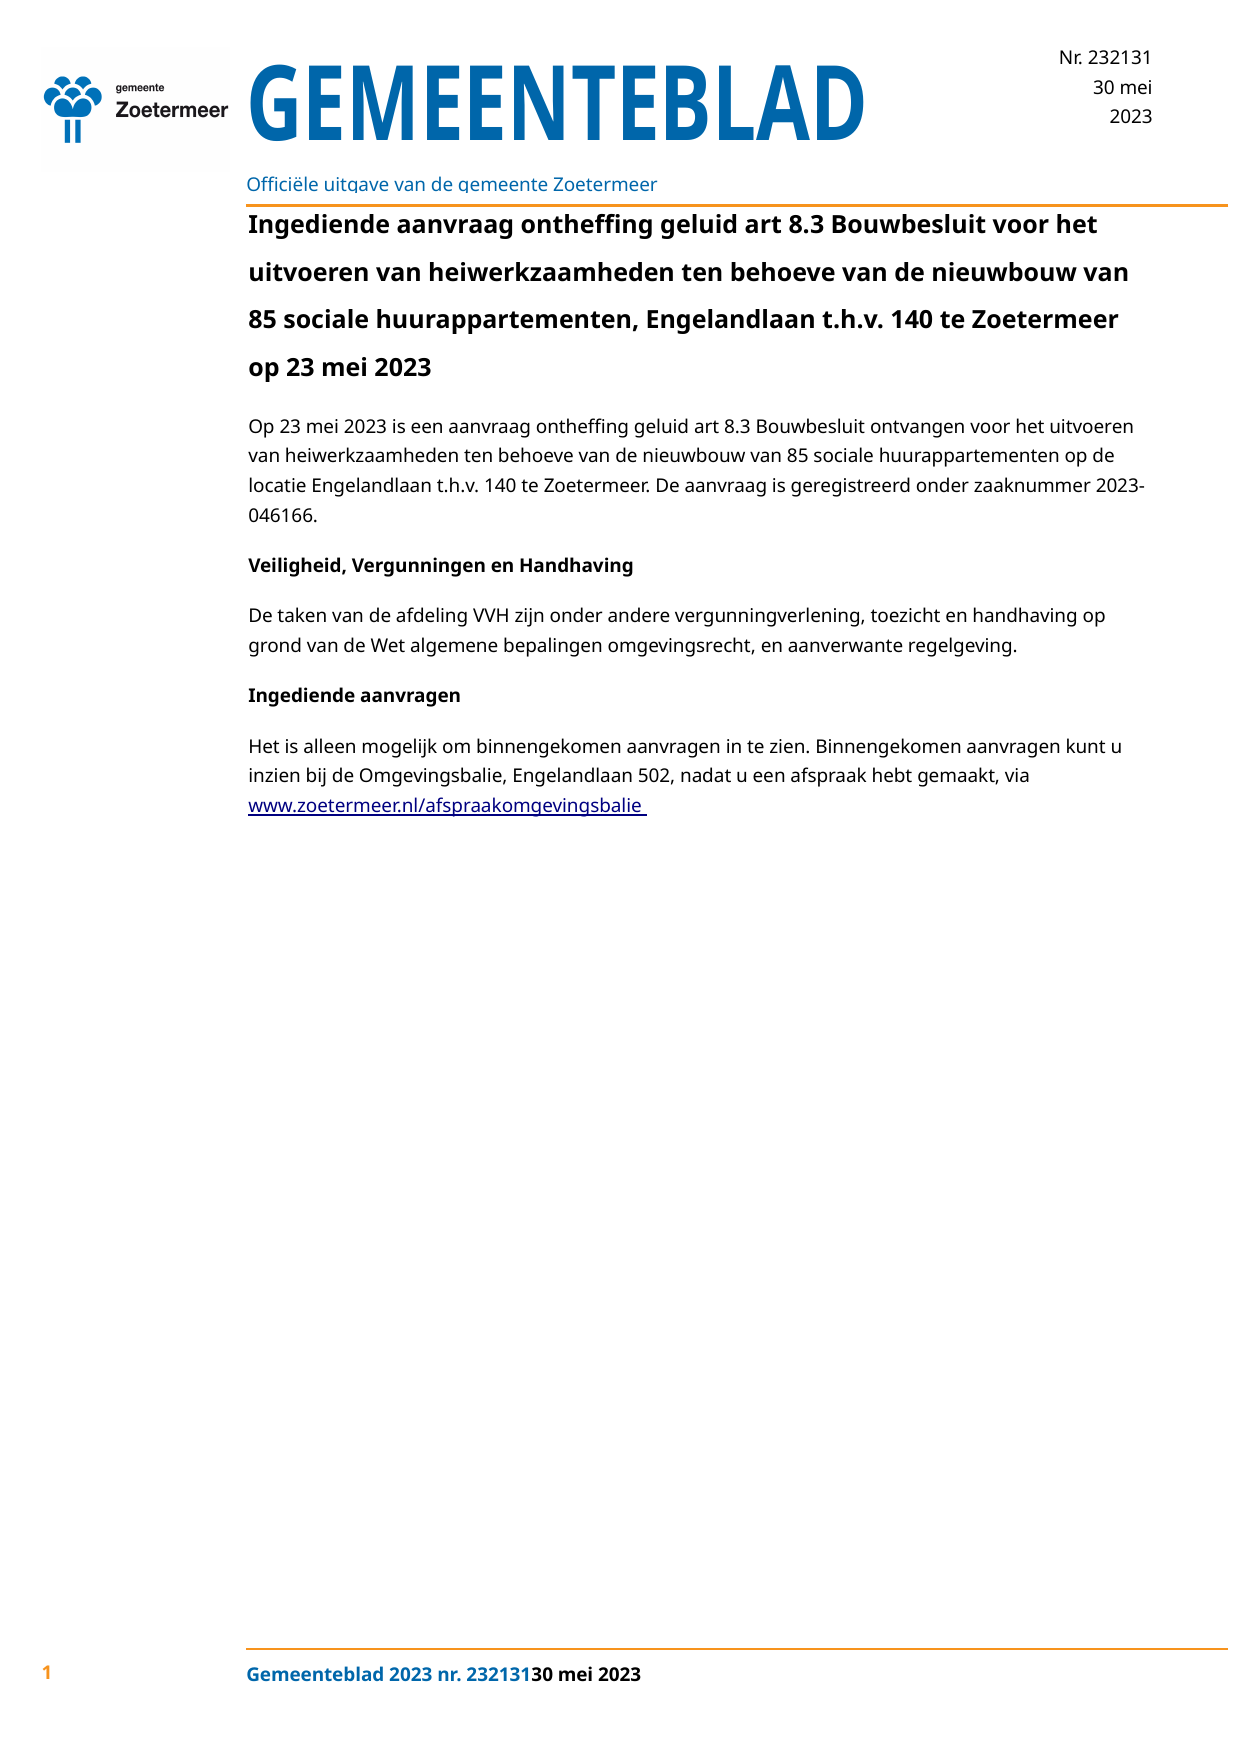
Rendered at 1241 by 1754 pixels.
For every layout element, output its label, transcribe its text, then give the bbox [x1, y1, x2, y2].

text Ingediende aanvraag ontheffing geluid art 8.3 Bouwbesluit voor het uitvoeren van heiwerkzaamheden ten behoeve van de nieuwbouw van 85 sociale huurappartementen, Engelandlaan t.h.v. 140 te Zoetermeer op 23 mei 2023 [248, 207, 1152, 384]
text Ingediende aanvragen [248, 683, 1152, 708]
text De taken van de afdeling VVH zijn onder andere vergunningverlening, toezicht en handhaving op grond van de Wet algemene bepalingen omgevingsrecht, en aanverwante regelgeving. [248, 603, 1152, 658]
text Op 23 mei 2023 is een aanvraag ontheffing geluid art 8.3 Bouwbesluit ontvangen voor het uitvoeren van heiwerkzaamheden ten behoeve van de nieuwbouw van 85 sociale huurappartementen op de locatie Engelandlaan t.h.v. 140 te Zoetermeer. De aanvraag is geregistreerd onder zaaknummer 2023-046166. [248, 413, 1152, 528]
text Veiligheid, Vergunningen en Handhaving [248, 552, 1152, 578]
text Het is alleen mogelijk om binnengekomen aanvragen in te zien. Binnengekomen aanvragen kunt u inzien bij de Omgevingsbalie, Engelandlaan 502, nadat u een afspraak hebt gemaakt, via www.zoetermeer.nl/afspraakomgevingsbalie [248, 733, 1152, 818]
picture [41, 47, 231, 172]
